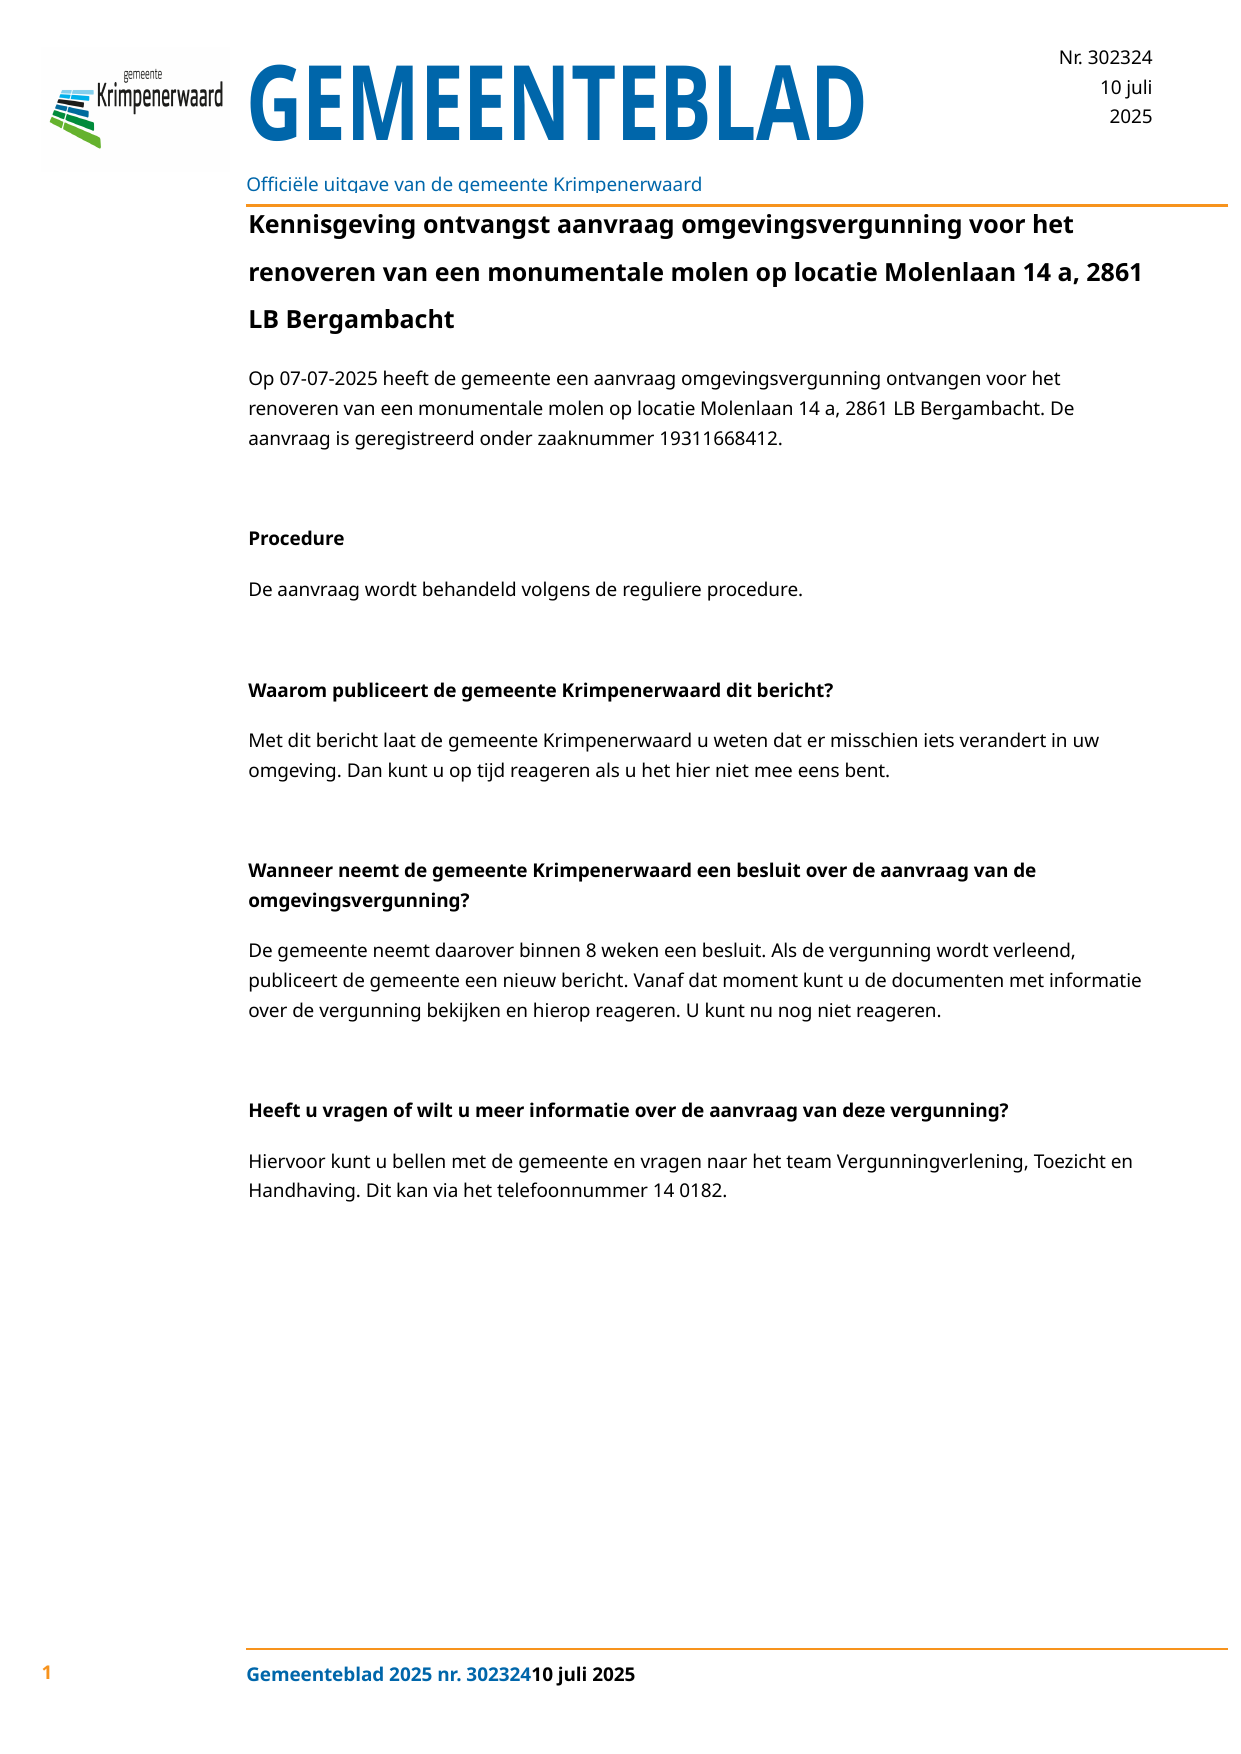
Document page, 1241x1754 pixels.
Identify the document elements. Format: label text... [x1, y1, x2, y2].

text Kennisgeving ontvangst aanvraag omgevingsvergunning voor het renoveren van een monumentale molen op locatie Molenlaan 14 a, 2861 LB Bergambacht [248, 207, 1152, 336]
text Procedure [248, 526, 1152, 551]
text De aanvraag wordt behandeld volgens de reguliere procedure. [248, 576, 1152, 602]
text Wanneer neemt de gemeente Krimpenerwaard een besluit over de aanvraag van de omgevingsvergunning? [248, 858, 1152, 913]
text Op 07-07-2025 heeft de gemeente een aanvraag omgevingsvergunning ontvangen voor het renoveren van een monumentale molen op locatie Molenlaan 14 a, 2861 LB Bergambacht. De aanvraag is geregistreerd onder zaaknummer 19311668412. [248, 366, 1152, 450]
text Heeft u vragen of wilt u meer informatie over de aanvraag van deze vergunning? [248, 1098, 1152, 1123]
picture [41, 47, 231, 172]
text Waarom publiceert de gemeente Krimpenerwaard dit bericht? [248, 677, 1152, 702]
text Hiervoor kunt u bellen met de gemeente en vragen naar het team Vergunningverlening, Toezicht en Handhaving. Dit kan via het telefoonnummer 14 0182. [248, 1148, 1152, 1203]
text Met dit bericht laat de gemeente Krimpenerwaard u weten dat er misschien iets verandert in uw omgeving. Dan kunt u op tijd reageren als u het hier niet mee eens bent. [248, 727, 1152, 782]
text De gemeente neemt daarover binnen 8 weken een besluit. Als de vergunning wordt verleend, publiceert de gemeente een nieuw bericht. Vanaf dat moment kunt u de documenten met informatie over de vergunning bekijken en hierop reageren. U kunt nu nog niet reageren. [248, 938, 1152, 1022]
